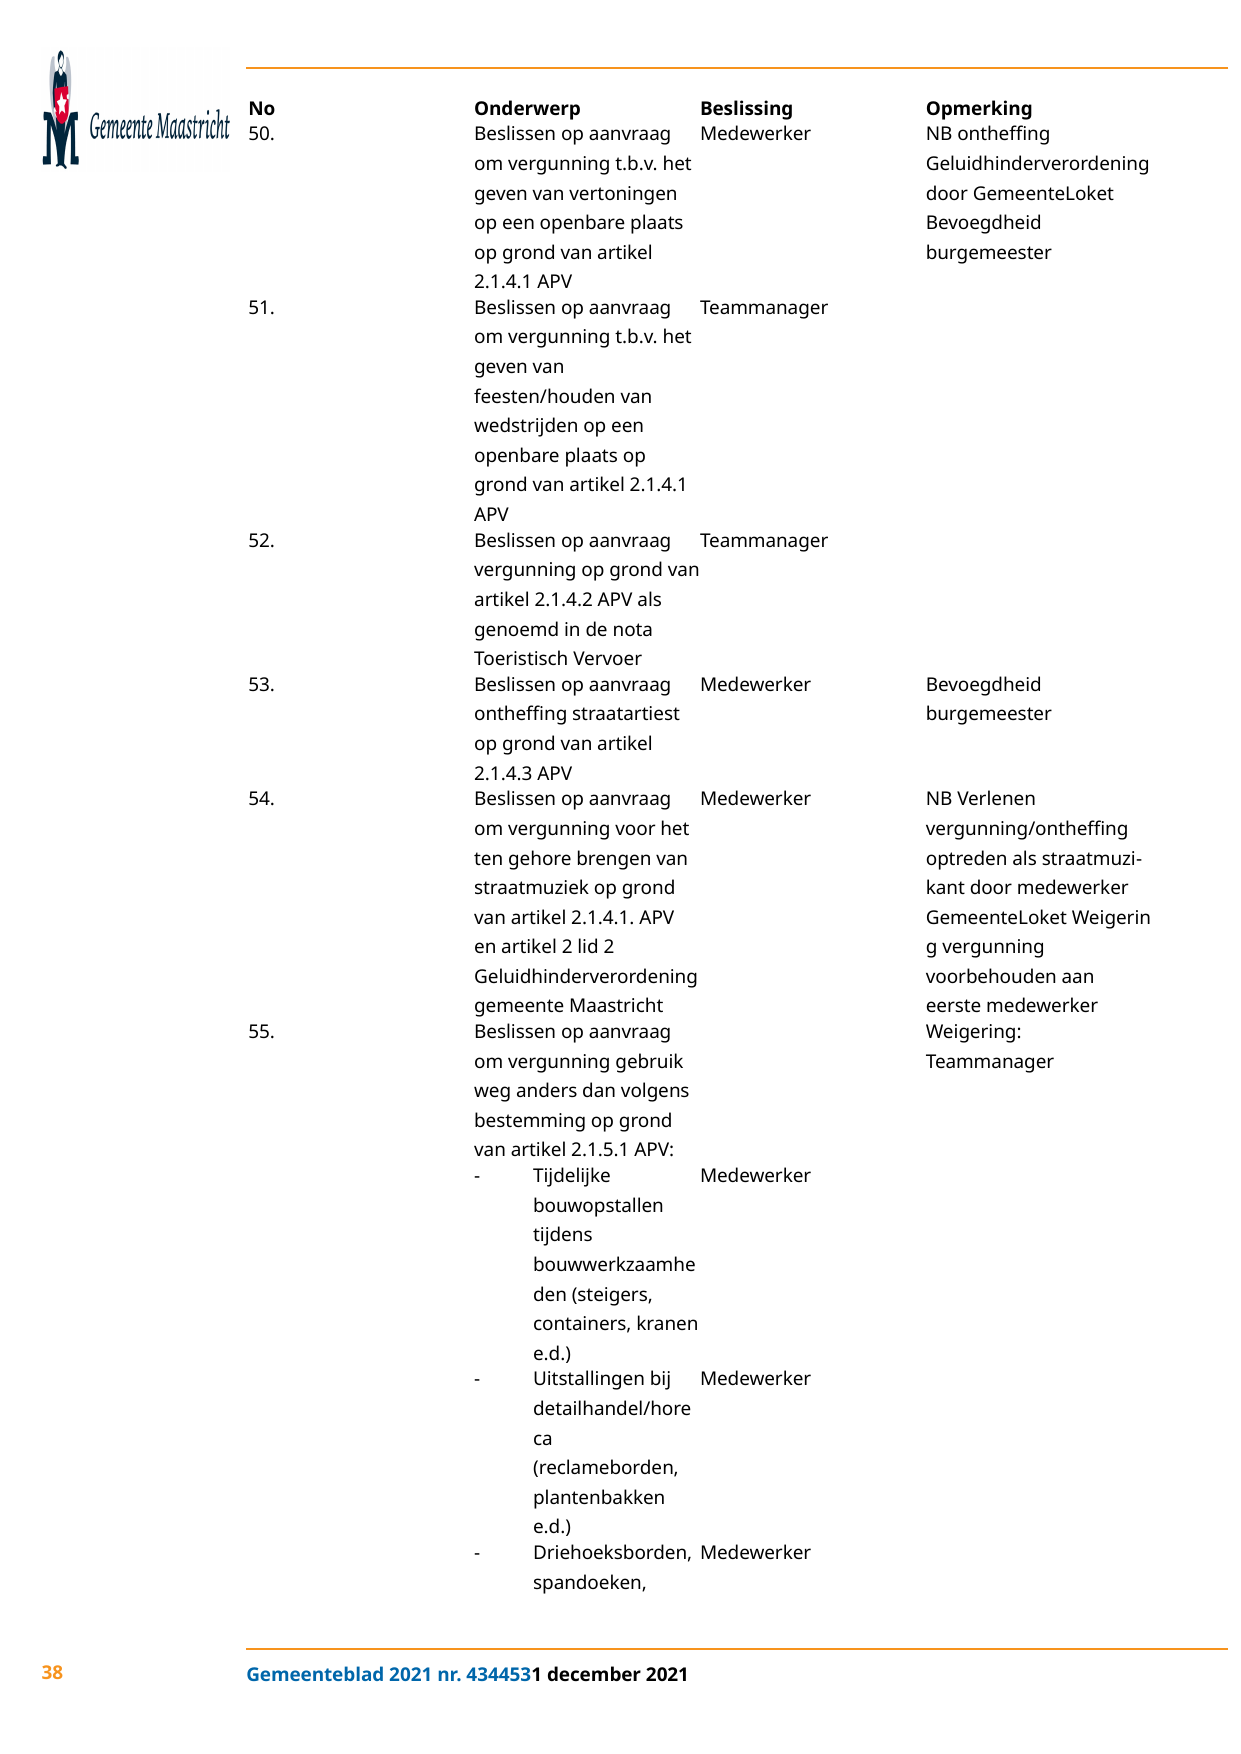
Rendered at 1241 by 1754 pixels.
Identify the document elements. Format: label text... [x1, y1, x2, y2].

table_cell Teammanager [700, 294, 926, 527]
table_cell Medewerker [700, 121, 926, 294]
table_cell Beslissen op aanvraag om vergunning voor het ten gehore brengen van straatmuziek op grond van artikel 2.1.4.1. APV en artikel 2 lid 2 Geluidhinderverordening gemeente Maastricht [474, 786, 700, 1018]
table_cell Medewerker [700, 786, 926, 1018]
table_header Onderwerp [474, 95, 700, 121]
table_cell [248, 121, 474, 294]
table_cell Teammanager [700, 527, 926, 671]
table_cell Beslissen op aanvraag om vergunning gebruik weg anders dan volgens bestemming op grond van artikel 2.1.5.1 APV: [474, 1018, 700, 1162]
table_cell [700, 1018, 926, 1162]
table_cell Medewerker [700, 1539, 926, 1594]
table_header Beslissing [700, 95, 926, 121]
table_cell Beslissen op aanvraag vergunning op grond van artikel 2.1.4.2 APV als genoemd in de nota Toeristisch Vervoer [474, 527, 700, 671]
table_cell Beslissen op aanvraag ontheffing straatartiest op grond van artikel 2.1.4.3 APV [474, 671, 700, 786]
table_cell [926, 527, 1152, 671]
table_cell Beslissen op aanvraag om vergunning t.b.v. het geven van feesten/houden van wedstrijden op een openbare plaats op grond van artikel 2.1.4.1 APV [474, 294, 700, 527]
table_cell Medewerker [700, 671, 926, 786]
table_cell [248, 1018, 474, 1594]
table_cell Driehoeksborden, spandoeken, [474, 1539, 700, 1594]
table_cell [926, 294, 1152, 527]
table_cell [248, 527, 474, 671]
table_cell NB Verlenen vergunning/ontheffing optreden als straatmuzi­kant door medewerker GemeenteLoket Weigering vergunning voorbehouden aan eerste medewerker [926, 786, 1152, 1018]
table_cell Weigering: Teammanager [926, 1018, 1152, 1594]
table_cell NB ontheffing Geluidhinderverordening door GemeenteLoket Bevoegdheid burgemeester [926, 121, 1152, 294]
table_cell Medewerker [700, 1163, 926, 1366]
table_header Opmerking [926, 95, 1152, 121]
table_cell [248, 294, 474, 527]
table_cell Tijdelijke bouwopstallen tijdens bouwwerkzaamheden (steigers, containers, kranen e.d.) [474, 1163, 700, 1366]
table_cell [248, 671, 474, 786]
table_cell [248, 786, 474, 1018]
table_cell Medewerker [700, 1366, 926, 1539]
table_cell Uitstallingen bij detailhandel/horeca (reclameborden, plantenbakken e.d.) [474, 1366, 700, 1539]
table_cell Bevoegdheid burgemeester [926, 671, 1152, 786]
table_cell Beslissen op aanvraag om vergunning t.b.v. het geven van vertoningen op een openbare plaats op grond van artikel 2.1.4.1 APV [474, 121, 700, 294]
table_header No [248, 95, 474, 121]
picture [41, 47, 231, 172]
